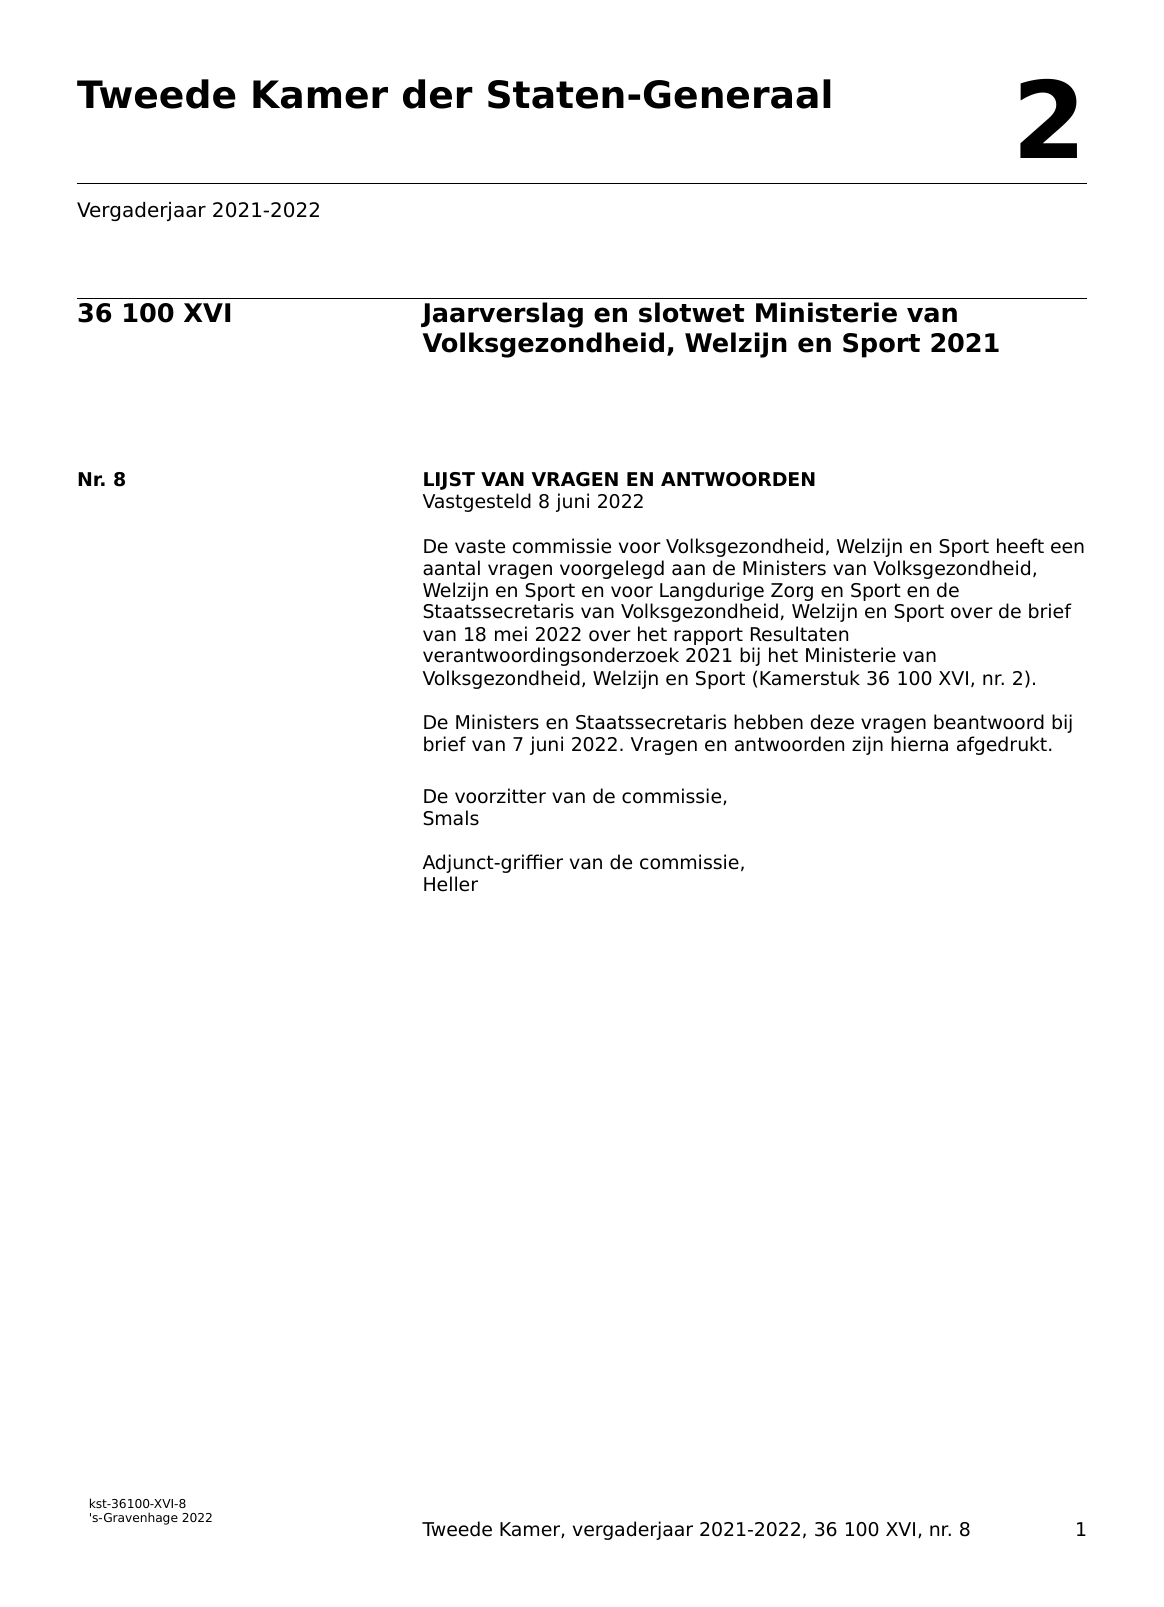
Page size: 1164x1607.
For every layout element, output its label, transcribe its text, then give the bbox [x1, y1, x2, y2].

text De vaste commissie voor Volksgezondheid, Welzijn en Sport heeft een aantal vragen voorgelegd aan de Ministers van Volksgezondheid, Welzijn en Sport en voor Langdurige Zorg en Sport en de Staatssecretaris van Volksgezondheid, Welzijn en Sport over de brief van 18 mei 2022 over het rapport Resultaten verantwoordingsonderzoek 2021 bij het Ministerie van Volksgezondheid, Welzijn en Sport (Kamerstuk 36 100 XVI, nr. 2). [422, 536, 1087, 689]
text De Ministers en Staatssecretaris hebben deze vragen beantwoord bij brief van 7 juni 2022. Vragen en antwoorden zijn hierna afgedrukt. [422, 712, 1087, 756]
table_header 2 [886, 59, 1087, 183]
subtitle 36 100 XVI Jaarverslag en slotwet Ministerie van Volksgezondheid, Welzijn en Sport 2021 [77, 299, 1087, 358]
subtitle Nr. 8 LIJST VAN VRAGEN EN ANTWOORDEN [77, 469, 1087, 491]
table_cell Vergaderjaar 2021-2022 [77, 184, 1087, 298]
table_header Tweede Kamer der Staten-Generaal [77, 59, 886, 183]
text De voorzitter van de commissie, Smals [422, 786, 1087, 829]
text Adjunct-griffier van de commissie, Heller [422, 852, 1087, 896]
text 's-Gravenhage 2022 [88, 1511, 323, 1525]
text Vastgesteld 8 juni 2022 [422, 491, 1087, 513]
text kst-36100-XVI-8 [88, 1497, 323, 1511]
